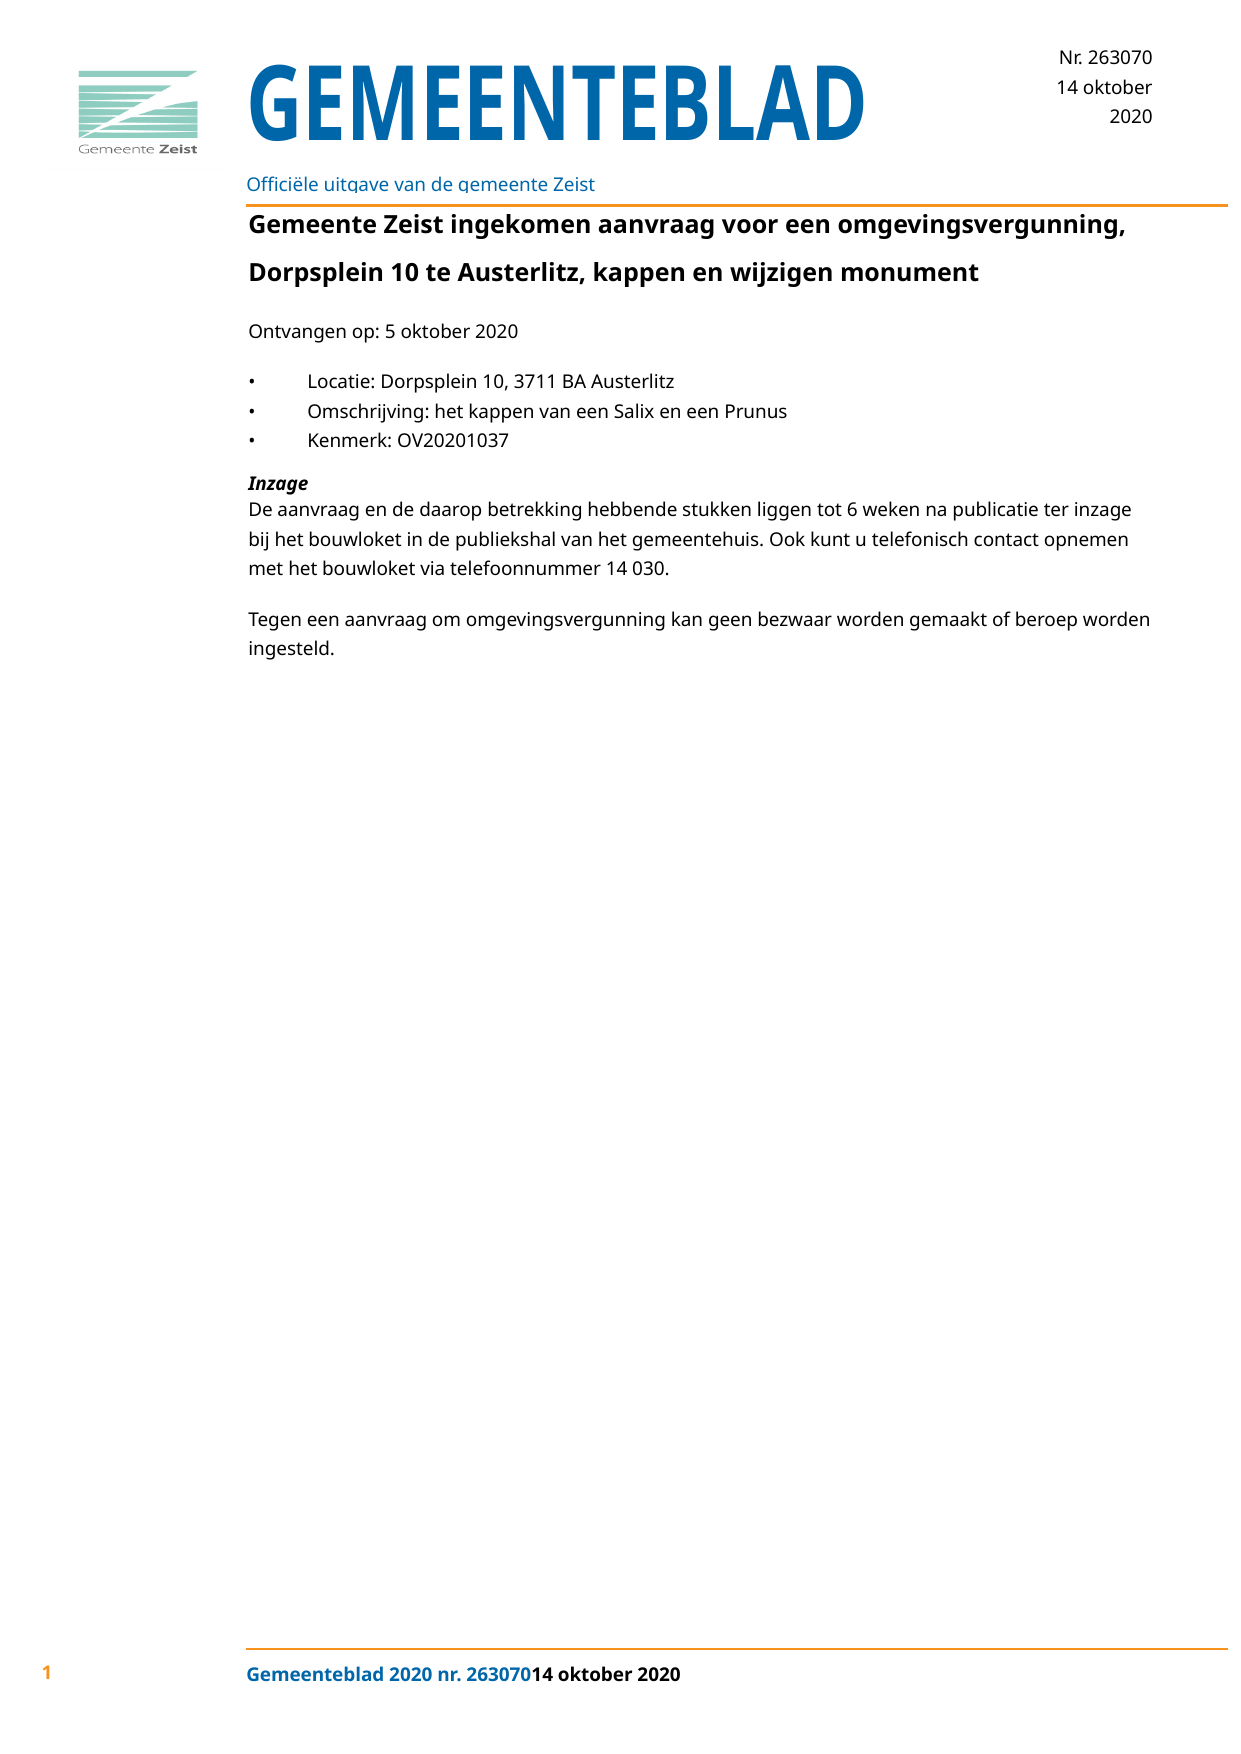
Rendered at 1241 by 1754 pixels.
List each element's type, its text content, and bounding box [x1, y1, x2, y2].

picture [41, 47, 231, 172]
text De aanvraag en de daarop betrekking hebbende stukken liggen tot 6 weken na publicatie ter inzage bij het bouwloket in de publiekshal van het gemeentehuis. Ook kunt u telefonisch contact opnemen met het bouwloket via telefoonnummer 14 030. [248, 496, 1152, 581]
text Inzage [248, 471, 1152, 496]
list Omschrijving: het kappen van een Salix en een Prunus [248, 398, 1152, 424]
text Tegen een aanvraag om omgevingsvergunning kan geen bezwaar worden gemaakt of beroep worden ingesteld. [248, 606, 1152, 661]
list Kenmerk: OV20201037 [248, 427, 1152, 453]
text Gemeente Zeist ingekomen aanvraag voor een omgevingsvergunning, Dorpsplein 10 te Austerlitz, kappen en wijzigen monument [248, 207, 1152, 288]
list Locatie: Dorpsplein 10, 3711 BA Austerlitz [248, 368, 1152, 394]
text Ontvangen op: 5 oktober 2020 [248, 318, 1152, 344]
